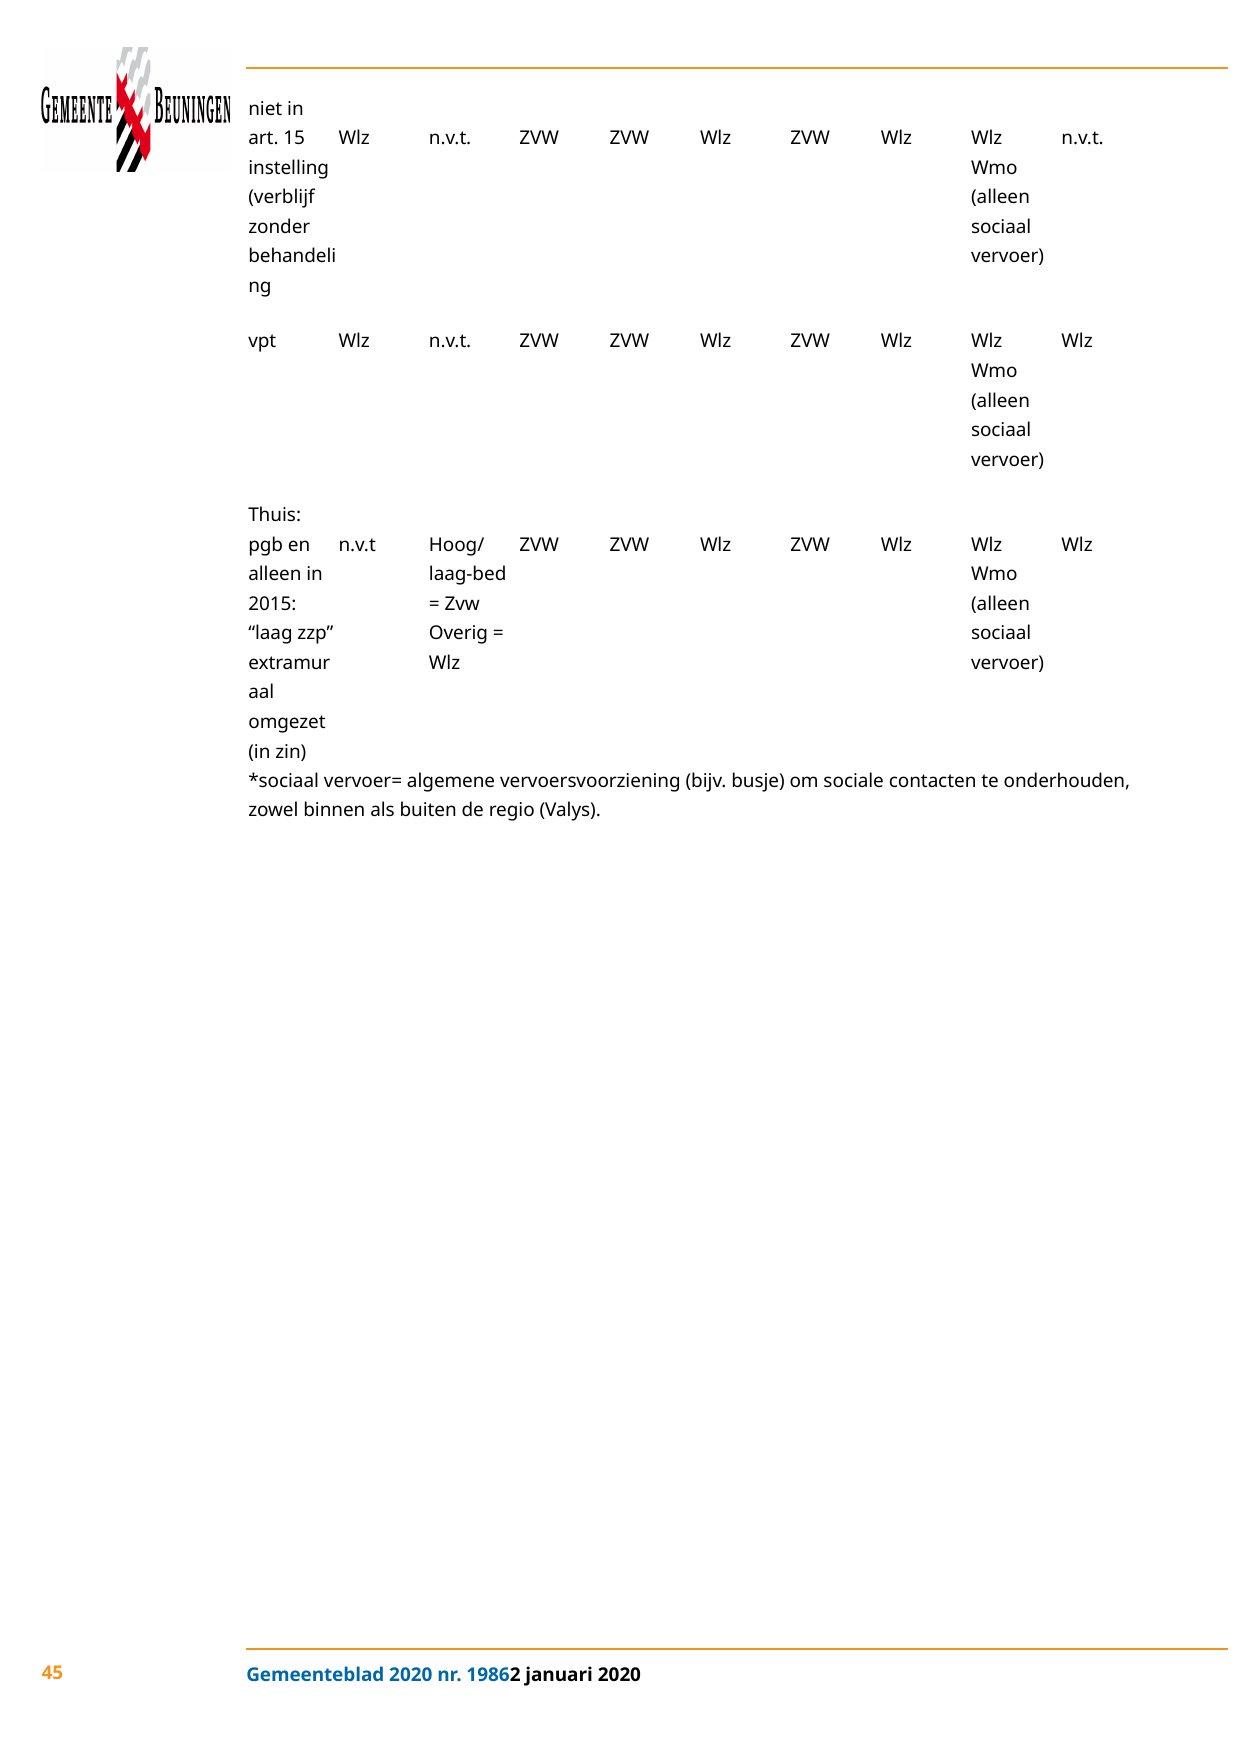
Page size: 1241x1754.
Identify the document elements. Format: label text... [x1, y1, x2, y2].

table_cell Wlz [1061, 501, 1152, 764]
table_cell ZVW [609, 501, 700, 764]
table_cell Thuis: pgb en alleen in 2015: “laag zzp” extramuraal omgezet (in zin) [248, 501, 338, 764]
table_cell Wlz Wmo (alleen sociaal vervoer) [971, 95, 1061, 298]
text *sociaal vervoer= algemene vervoersvoorziening (bijv. busje) om sociale contacten te onderhouden, zowel binnen als buiten de regio (Valys). [248, 767, 1152, 822]
table_cell ZVW [519, 298, 609, 501]
table_cell vpt [248, 298, 338, 501]
table_cell Wlz Wmo (alleen sociaal vervoer) [971, 298, 1061, 501]
table_cell n.v.t. [429, 95, 519, 298]
table_cell n.v.t [338, 501, 429, 764]
table_cell Wlz [700, 298, 790, 501]
table_cell ZVW [790, 95, 881, 298]
table_cell Wlz [338, 298, 429, 501]
table_cell Wlz [1061, 298, 1152, 501]
table_cell Wlz [881, 95, 971, 298]
table_cell Wlz [881, 298, 971, 501]
table_cell n.v.t. [1061, 95, 1152, 298]
table_cell ZVW [519, 501, 609, 764]
picture [41, 47, 231, 172]
table_cell Wlz [700, 95, 790, 298]
table_cell niet in art. 15 instelling (verblijf zonder behandeling [248, 95, 338, 298]
table_cell ZVW [790, 501, 881, 764]
table_cell ZVW [609, 298, 700, 501]
table_cell Wlz [700, 501, 790, 764]
table_cell ZVW [519, 95, 609, 298]
table_cell Hoog/laag-bed = Zvw Overig = Wlz [429, 501, 519, 764]
table_cell ZVW [790, 298, 881, 501]
table_cell n.v.t. [429, 298, 519, 501]
table_cell Wlz Wmo (alleen sociaal vervoer) [971, 501, 1061, 764]
table_cell ZVW [609, 95, 700, 298]
table_cell Wlz [881, 501, 971, 764]
table_cell Wlz [338, 95, 429, 298]
